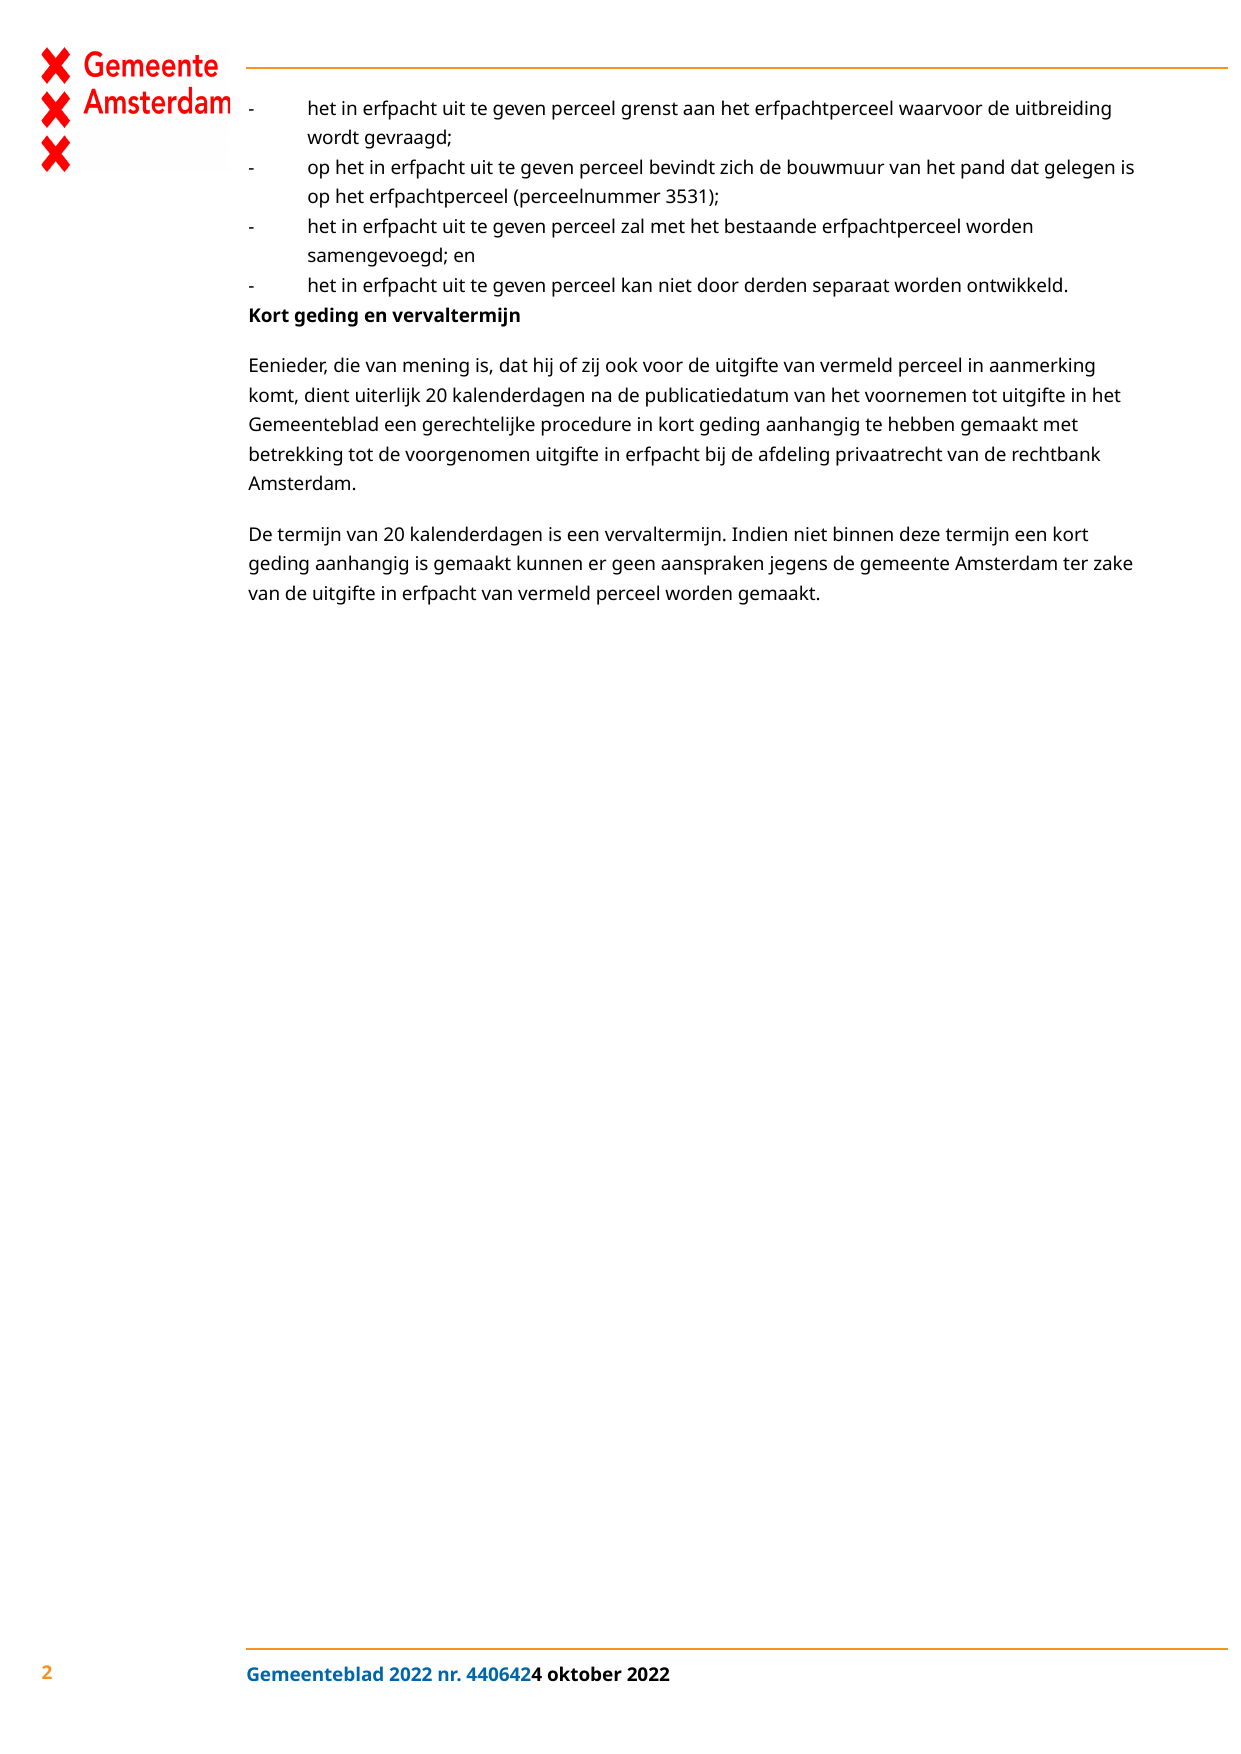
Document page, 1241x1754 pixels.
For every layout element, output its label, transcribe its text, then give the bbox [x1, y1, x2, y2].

text Kort geding en vervaltermijn [248, 302, 1152, 328]
picture [41, 47, 231, 172]
list op het in erfpacht uit te geven perceel bevindt zich de bouwmuur van het pand dat gelegen is op het erfpachtperceel (perceelnummer 3531); [248, 154, 1152, 209]
text De termijn van 20 kalenderdagen is een vervaltermijn. Indien niet binnen deze termijn een kort geding aanhangig is gemaakt kunnen er geen aanspraken jegens de gemeente Amsterdam ter zake van de uitgifte in erfpacht van vermeld perceel worden gemaakt. [248, 521, 1152, 606]
text Eenieder, die van mening is, dat hij of zij ook voor de uitgifte van vermeld perceel in aanmerking komt, dient uiterlijk 20 kalenderdagen na de publicatiedatum van het voornemen tot uitgifte in het Gemeenteblad een gerechtelijke procedure in kort geding aanhangig te hebben gemaakt met betrekking tot de voorgenomen uitgifte in erfpacht bij de afdeling privaatrecht van de rechtbank Amsterdam. [248, 352, 1152, 496]
list het in erfpacht uit te geven perceel zal met het bestaande erfpachtperceel worden samengevoegd; en [248, 213, 1152, 268]
list het in erfpacht uit te geven perceel kan niet door derden separaat worden ontwikkeld. [248, 272, 1152, 298]
list het in erfpacht uit te geven perceel grenst aan het erfpachtperceel waarvoor de uitbreiding wordt gevraagd; [248, 95, 1152, 150]
